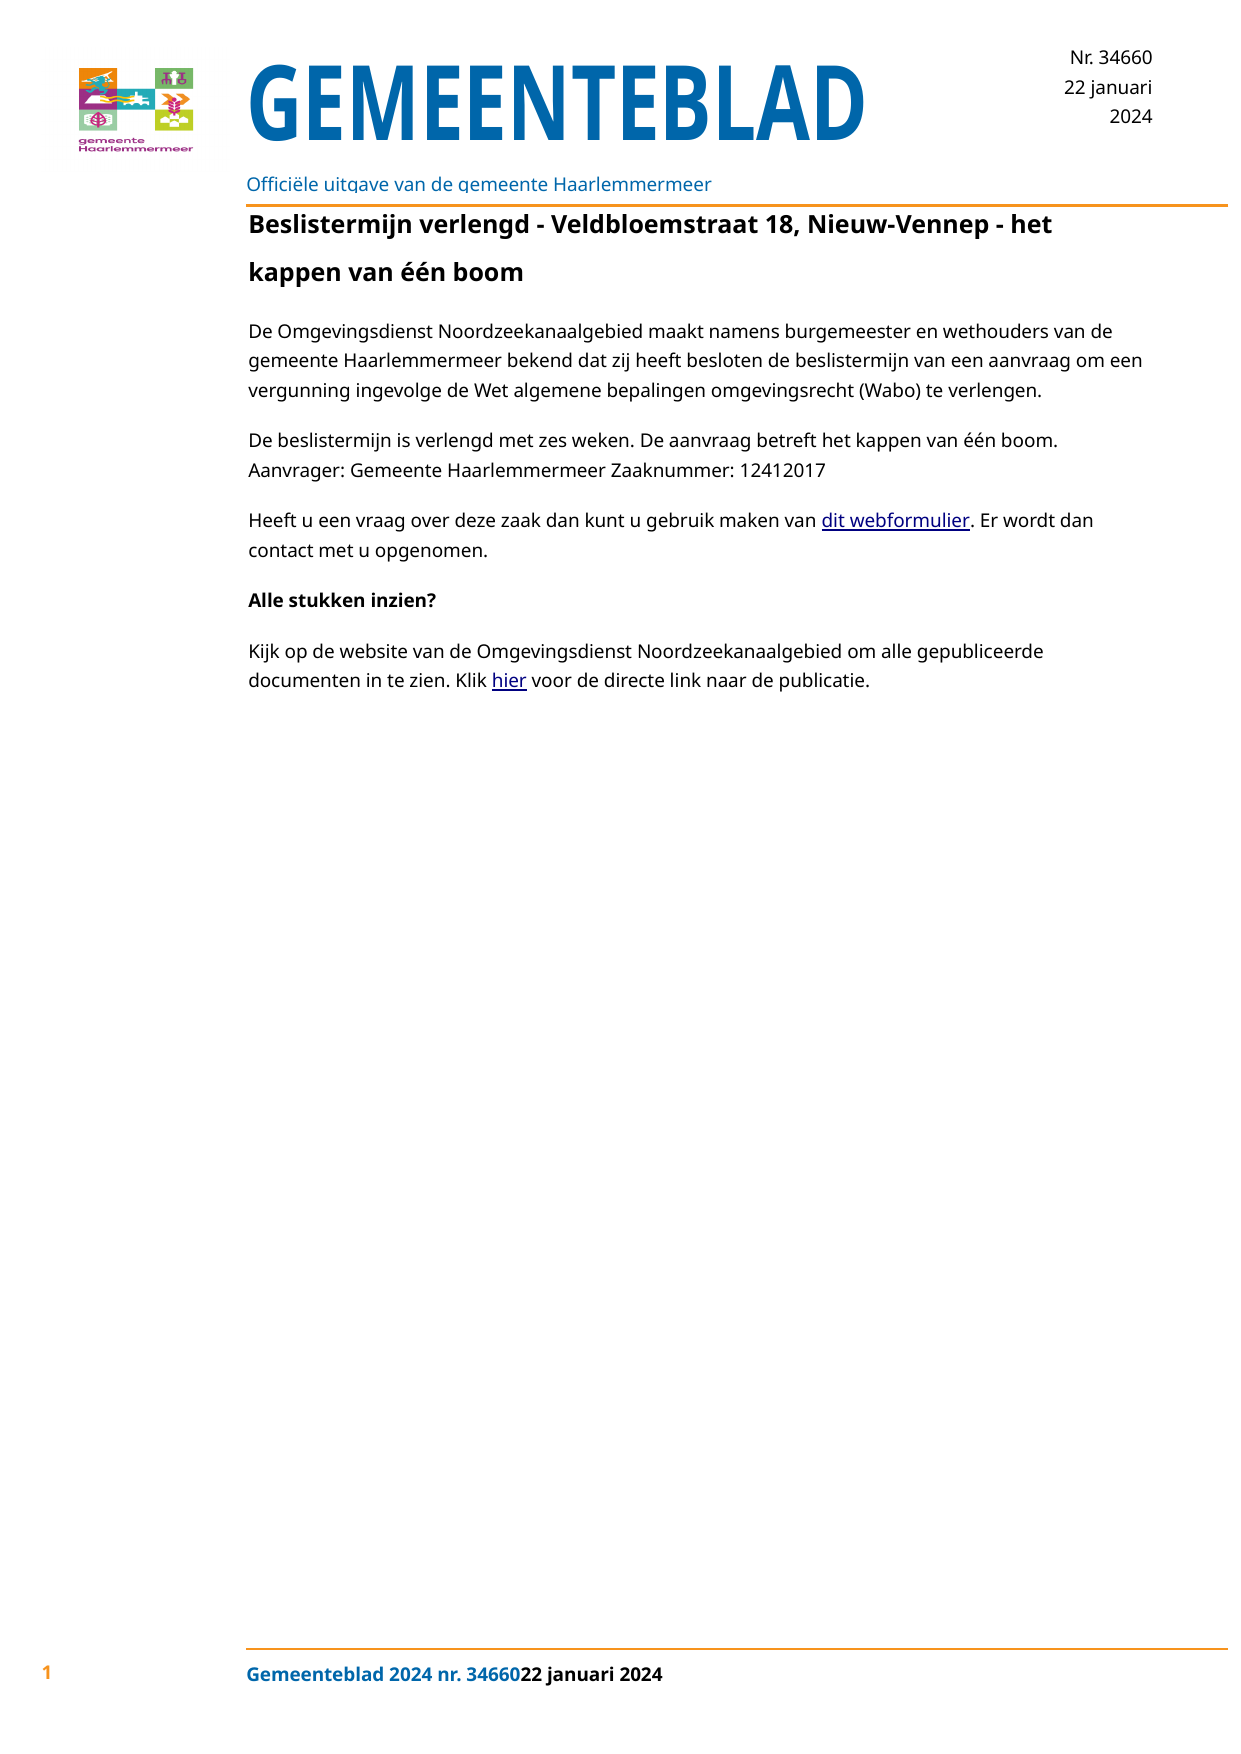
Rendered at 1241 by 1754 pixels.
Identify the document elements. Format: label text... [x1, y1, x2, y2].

text Alle stukken inzien? [248, 587, 1152, 613]
text De beslistermijn is verlengd met zes weken. De aanvraag betreft het kappen van één boom. Aanvrager: Gemeente Haarlemmermeer Zaaknummer: 12412017 [248, 427, 1152, 483]
text Kijk op de website van de Omgevingsdienst Noordzeekanaalgebied om alle gepubliceerde documenten in te zien. Klik hier voor de directe link naar de publicatie. [248, 638, 1152, 693]
text Heeft u een vraag over deze zaak dan kunt u gebruik maken van dit webformulier. Er wordt dan contact met u opgenomen. [248, 507, 1152, 563]
text De Omgevingsdienst Noordzeekanaalgebied maakt namens burgemeester en wethouders van de gemeente Haarlemmermeer bekend dat zij heeft besloten de beslistermijn van een aanvraag om een vergunning ingevolge de Wet algemene bepalingen omgevingsrecht (Wabo) te verlengen. [248, 318, 1152, 403]
picture [41, 47, 231, 172]
text Beslistermijn verlengd - Veldbloemstraat 18, Nieuw-Vennep - het kappen van één boom [248, 207, 1152, 288]
